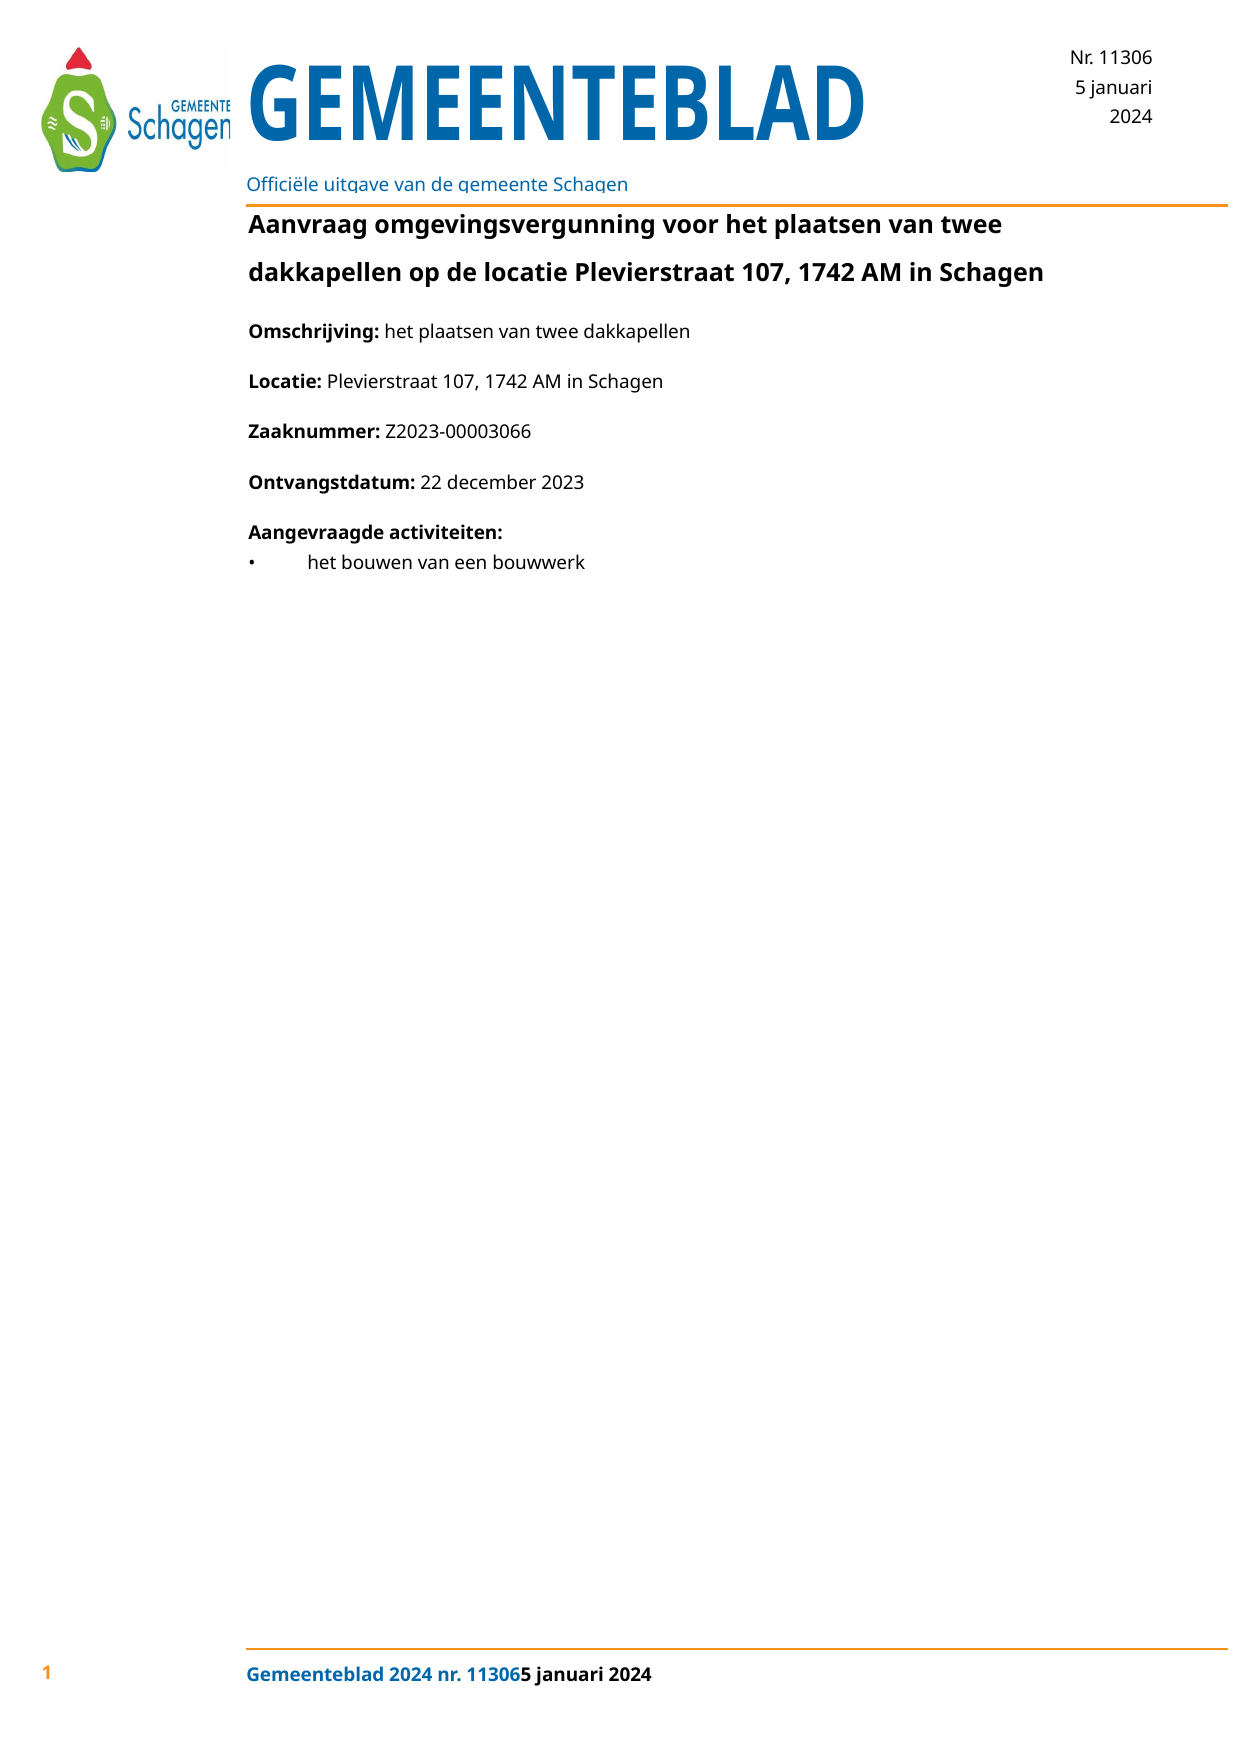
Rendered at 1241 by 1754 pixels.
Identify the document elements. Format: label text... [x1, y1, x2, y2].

picture [41, 47, 231, 172]
text Aangevraagde activiteiten: [248, 519, 1152, 545]
text Aanvraag omgevingsvergunning voor het plaatsen van twee dakkapellen op de locatie Plevierstraat 107, 1742 AM in Schagen [248, 207, 1152, 288]
text Locatie: Plevierstraat 107, 1742 AM in Schagen [248, 368, 1152, 394]
text Zaaknummer: Z2023-00003066 [248, 419, 1152, 444]
text Ontvangstdatum: 22 december 2023 [248, 469, 1152, 495]
text Omschrijving: het plaatsen van twee dakkapellen [248, 318, 1152, 344]
list het bouwen van een bouwwerk [248, 549, 1152, 575]
